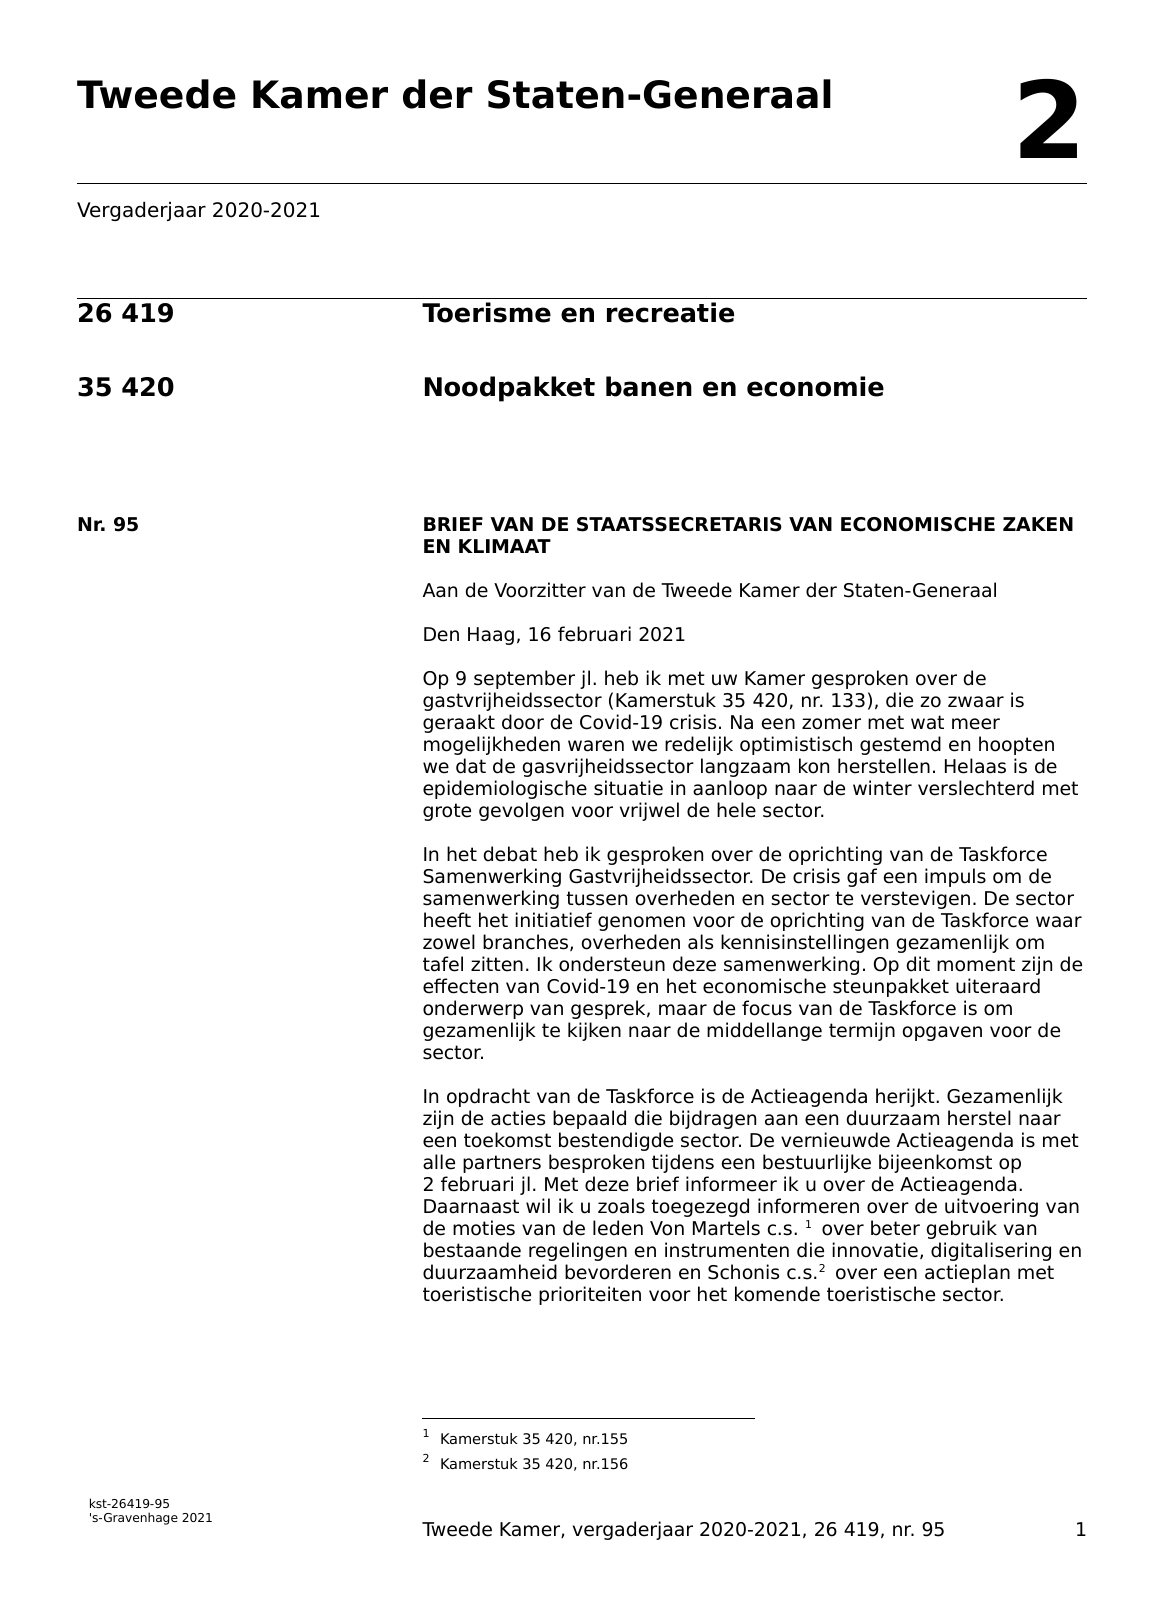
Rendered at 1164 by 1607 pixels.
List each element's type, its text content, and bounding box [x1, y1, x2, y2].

text In opdracht van de Taskforce is de Actieagenda herijkt. Gezamenlijk zijn de acties bepaald die bijdragen aan een duurzaam herstel naar een toekomst bestendigde sector. De vernieuwde Actieagenda is met alle partners besproken tijdens een bestuurlijke bijeenkomst op 2 februari jl. Met deze brief informeer ik u over de Actieagenda. Daarnaast wil ik u zoals toegezegd informeren over de uitvoering van de moties van de leden Von Martels c.s. over beter gebruik van bestaande regelingen en instrumenten die innovatie, digitalisering en duurzaamheid bevorderen en Schonis c.s. over een actieplan met toeristische prioriteiten voor het komende toeristische sector. [422, 1086, 1087, 1306]
text Kamerstuk 35 420, nr.155 [422, 1427, 1087, 1449]
table_header 2 [886, 59, 1087, 183]
subtitle 35 420 Noodpakket banen en economie [77, 373, 1087, 403]
subtitle Nr. 95 BRIEF VAN DE STAATSSECRETARIS VAN ECONOMISCHE ZAKEN EN KLIMAAT [77, 514, 1087, 558]
text In het debat heb ik gesproken over de oprichting van de Taskforce Samenwerking Gastvrijheidssector. De crisis gaf een impuls om de samenwerking tussen overheden en sector te verstevigen. De sector heeft het initiatief genomen voor de oprichting van de Taskforce waar zowel branches, overheden als kennisinstellingen gezamenlijk om tafel zitten. Ik ondersteun deze samenwerking. Op dit moment zijn de effecten van Covid-19 en het economische steunpakket uiteraard onderwerp van gesprek, maar de focus van de Taskforce is om gezamenlijk te kijken naar de middellange termijn opgaven voor de sector. [422, 844, 1087, 1064]
text 's-Gravenhage 2021 [88, 1511, 323, 1525]
table_cell Vergaderjaar 2020-2021 [77, 184, 1087, 298]
subtitle 26 419 Toerisme en recreatie [77, 299, 1087, 329]
text Kamerstuk 35 420, nr.156 [422, 1452, 1087, 1474]
text Den Haag, 16 februari 2021 [422, 624, 1087, 646]
text kst-26419-95 [88, 1497, 323, 1511]
table_header Tweede Kamer der Staten-Generaal [77, 59, 886, 183]
text Op 9 september jl. heb ik met uw Kamer gesproken over de gastvrijheidssector (Kamerstuk 35 420, nr. 133), die zo zwaar is geraakt door de Covid-19 crisis. Na een zomer met wat meer mogelijkheden waren we redelijk optimistisch gestemd en hoopten we dat de gasvrijheidssector langzaam kon herstellen. Helaas is de epidemiologische situatie in aanloop naar de winter verslechterd met grote gevolgen voor vrijwel de hele sector. [422, 668, 1087, 822]
text Aan de Voorzitter van de Tweede Kamer der Staten-Generaal [422, 580, 1087, 602]
